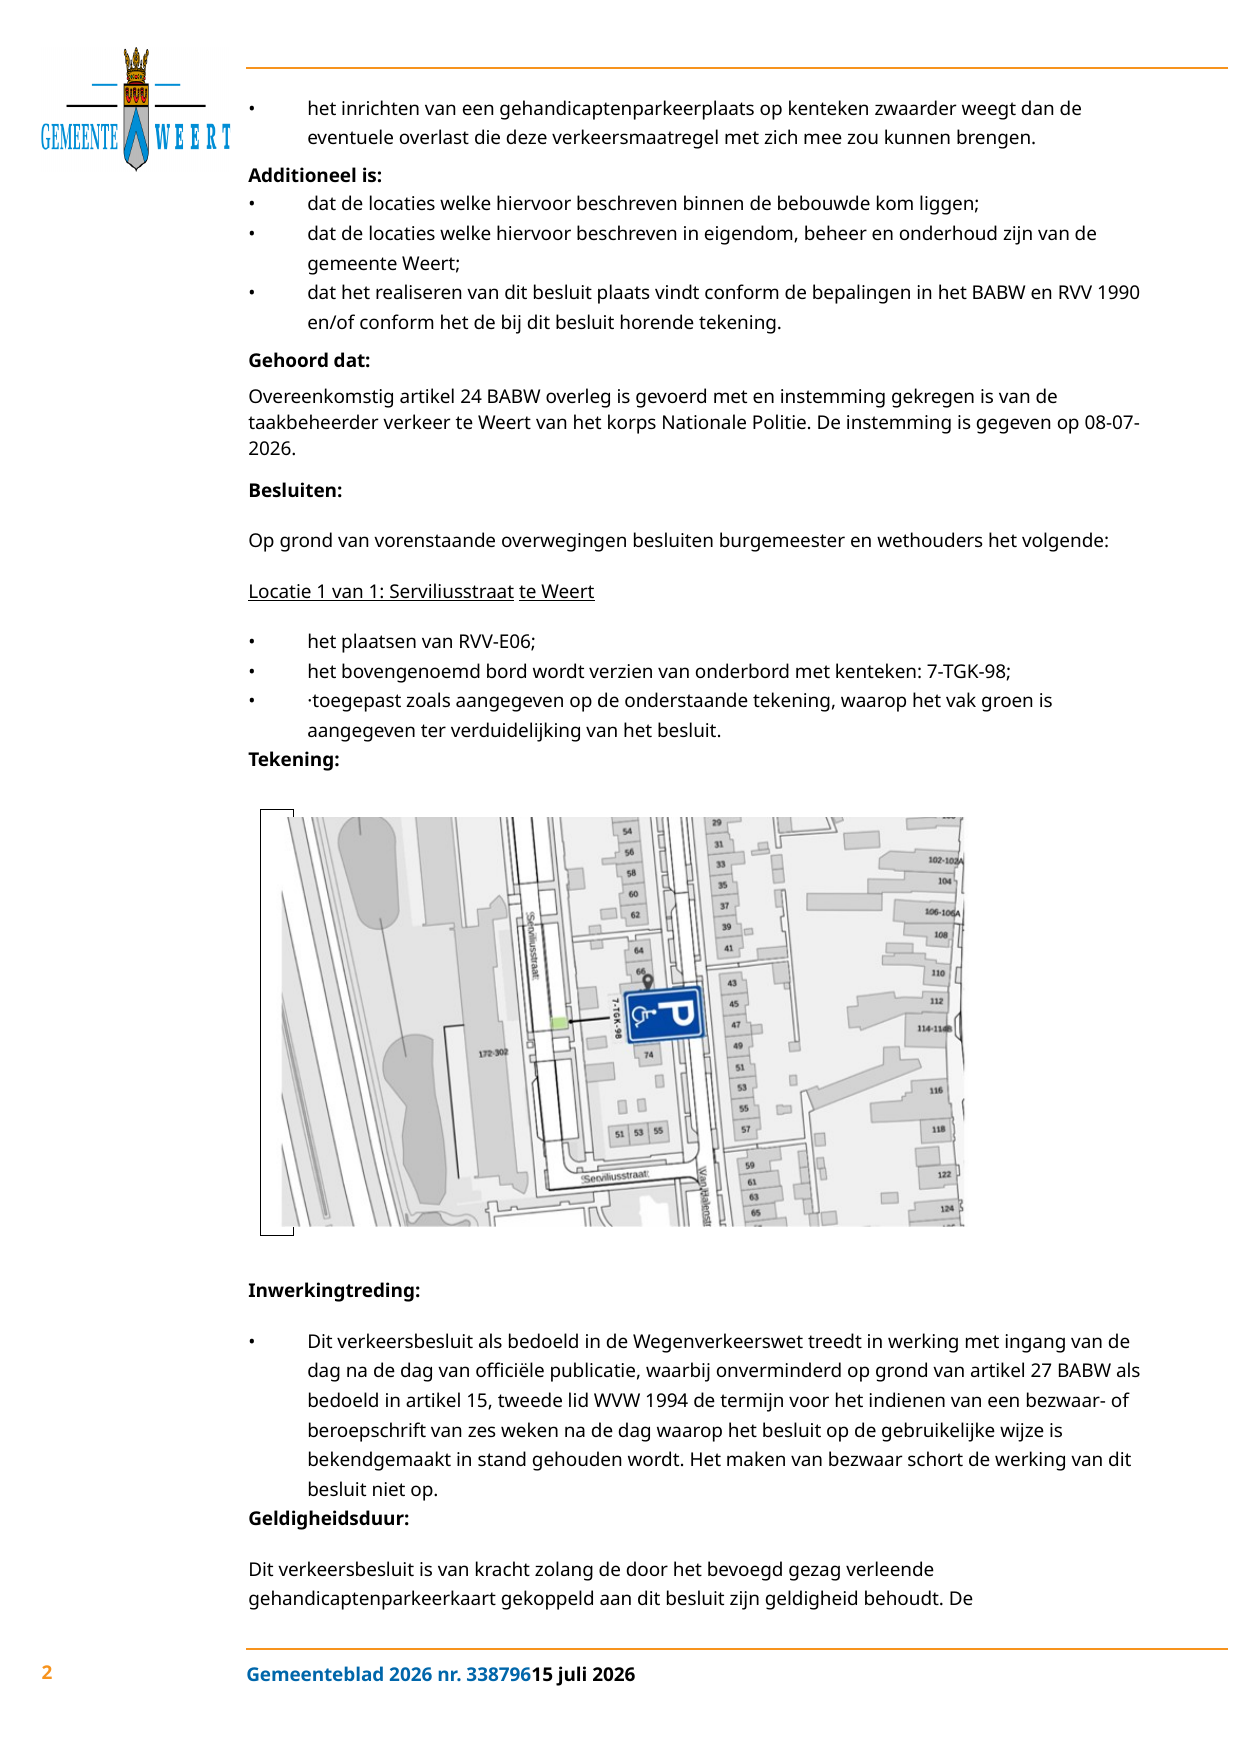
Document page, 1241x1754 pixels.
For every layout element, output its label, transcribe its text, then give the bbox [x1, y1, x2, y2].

picture [268, 817, 978, 1227]
text Op grond van vorenstaande overwegingen besluiten burgemeester en wethouders het volgende: [248, 527, 1152, 553]
text Geldigheidsduur: [248, 1506, 1152, 1531]
picture [41, 47, 231, 172]
list het inrichten van een gehandicaptenparkeerplaats op kenteken zwaarder weegt dan de eventuele overlast die deze verkeersmaatregel met zich mee zou kunnen brengen. [248, 95, 1152, 150]
text Inwerkingtreding: [248, 1278, 1152, 1303]
text Additioneel is: [248, 162, 1152, 188]
text Overeenkomstig artikel 24 BABW overleg is gevoerd met en instemming gekregen is van de taakbeheerder verkeer te Weert van het korps Nationale Politie. De instemming is gegeven op 08-07-2026. [248, 383, 1152, 461]
text Dit verkeersbesluit is van kracht zolang de door het bevoegd gezag verleende gehandicaptenparkeerkaart gekoppeld aan dit besluit zijn geldigheid behoudt. De [248, 1556, 1152, 1611]
list dat de locaties welke hiervoor beschreven in eigendom, beheer en onderhoud zijn van de gemeente Weert; [248, 220, 1152, 276]
list ·toegepast zoals aangegeven op de onderstaande tekening, waarop het vak groen is aangegeven ter verduidelijking van het besluit. [248, 687, 1152, 743]
text Gehoord dat: [248, 347, 1152, 373]
list Dit verkeersbesluit als bedoeld in de Wegenverkeerswet treedt in werking met ingang van de dag na de dag van officiële publicatie, waarbij onverminderd op grond van artikel 27 BABW als bedoeld in artikel 15, tweede lid WVW 1994 de termijn voor het indienen van een bezwaar- of beroepschrift van zes weken na de dag waarop het besluit op de gebruikelijke wijze is bekendgemaakt in stand gehouden wordt. Het maken van bezwaar schort de werking van dit besluit niet op. [248, 1328, 1152, 1502]
list dat het realiseren van dit besluit plaats vindt conform de bepalingen in het BABW en RVV 1990 en/of conform het de bij dit besluit horende tekening. [248, 279, 1152, 335]
text Besluiten: [248, 477, 1152, 503]
list dat de locaties welke hiervoor beschreven binnen de bebouwde kom liggen; [248, 191, 1152, 216]
text Tekening: [248, 747, 1152, 772]
text Locatie 1 van 1: Serviliusstraat te Weert [248, 578, 1152, 603]
list het bovengenoemd bord wordt verzien van onderbord met kenteken: 7-TGK-98; [248, 658, 1152, 683]
list het plaatsen van RVV-E06; [248, 628, 1152, 654]
